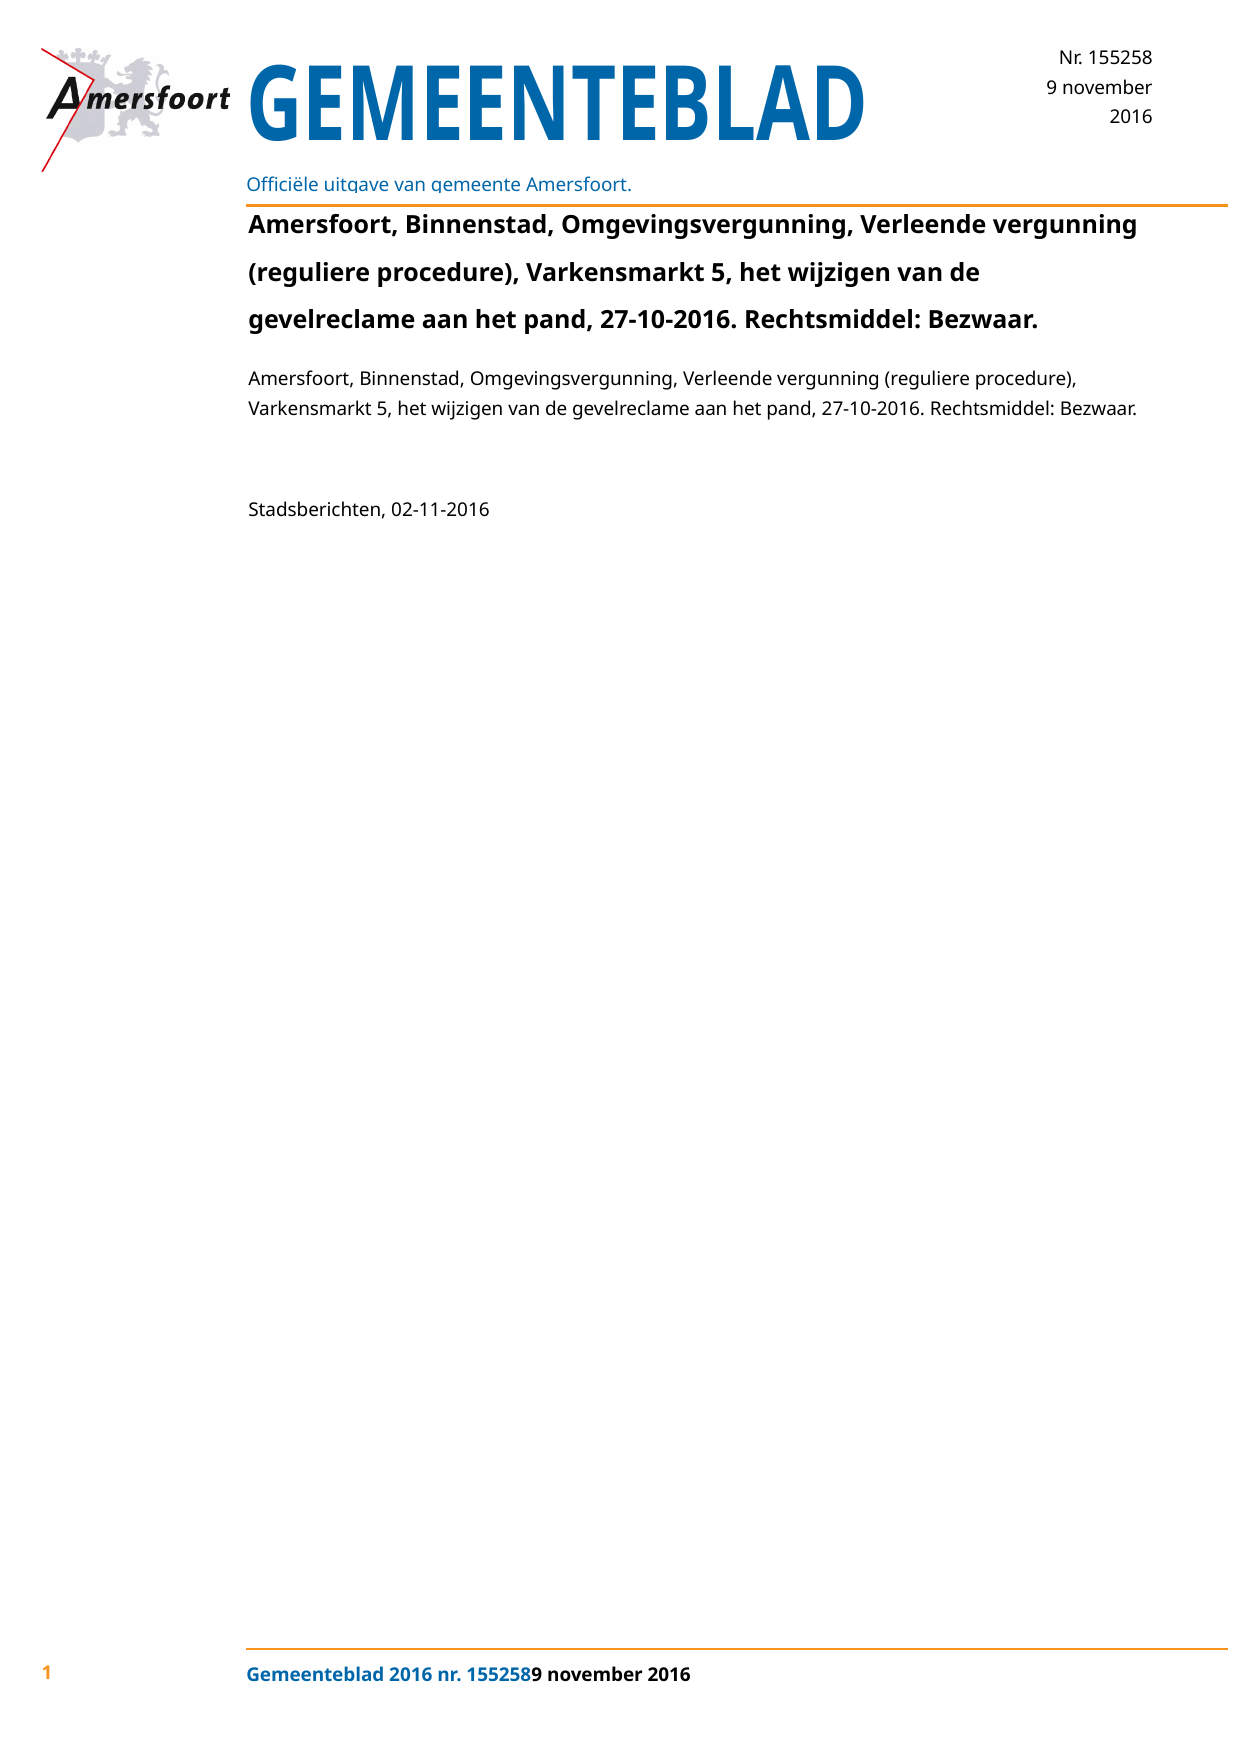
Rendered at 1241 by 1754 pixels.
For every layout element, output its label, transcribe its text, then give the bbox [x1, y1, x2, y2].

picture [41, 47, 231, 172]
text Stadsberichten, 02-11-2016 [248, 496, 1152, 522]
text Amersfoort, Binnenstad, Omgevingsvergunning, Verleende vergunning (reguliere procedure), Varkensmarkt 5, het wijzigen van de gevelreclame aan het pand, 27-10-2016. Rechtsmiddel: Bezwaar. [248, 207, 1152, 336]
text Amersfoort, Binnenstad, Omgevingsvergunning, Verleende vergunning (reguliere procedure), Varkensmarkt 5, het wijzigen van de gevelreclame aan het pand, 27-10-2016. Rechtsmiddel: Bezwaar. [248, 366, 1152, 421]
